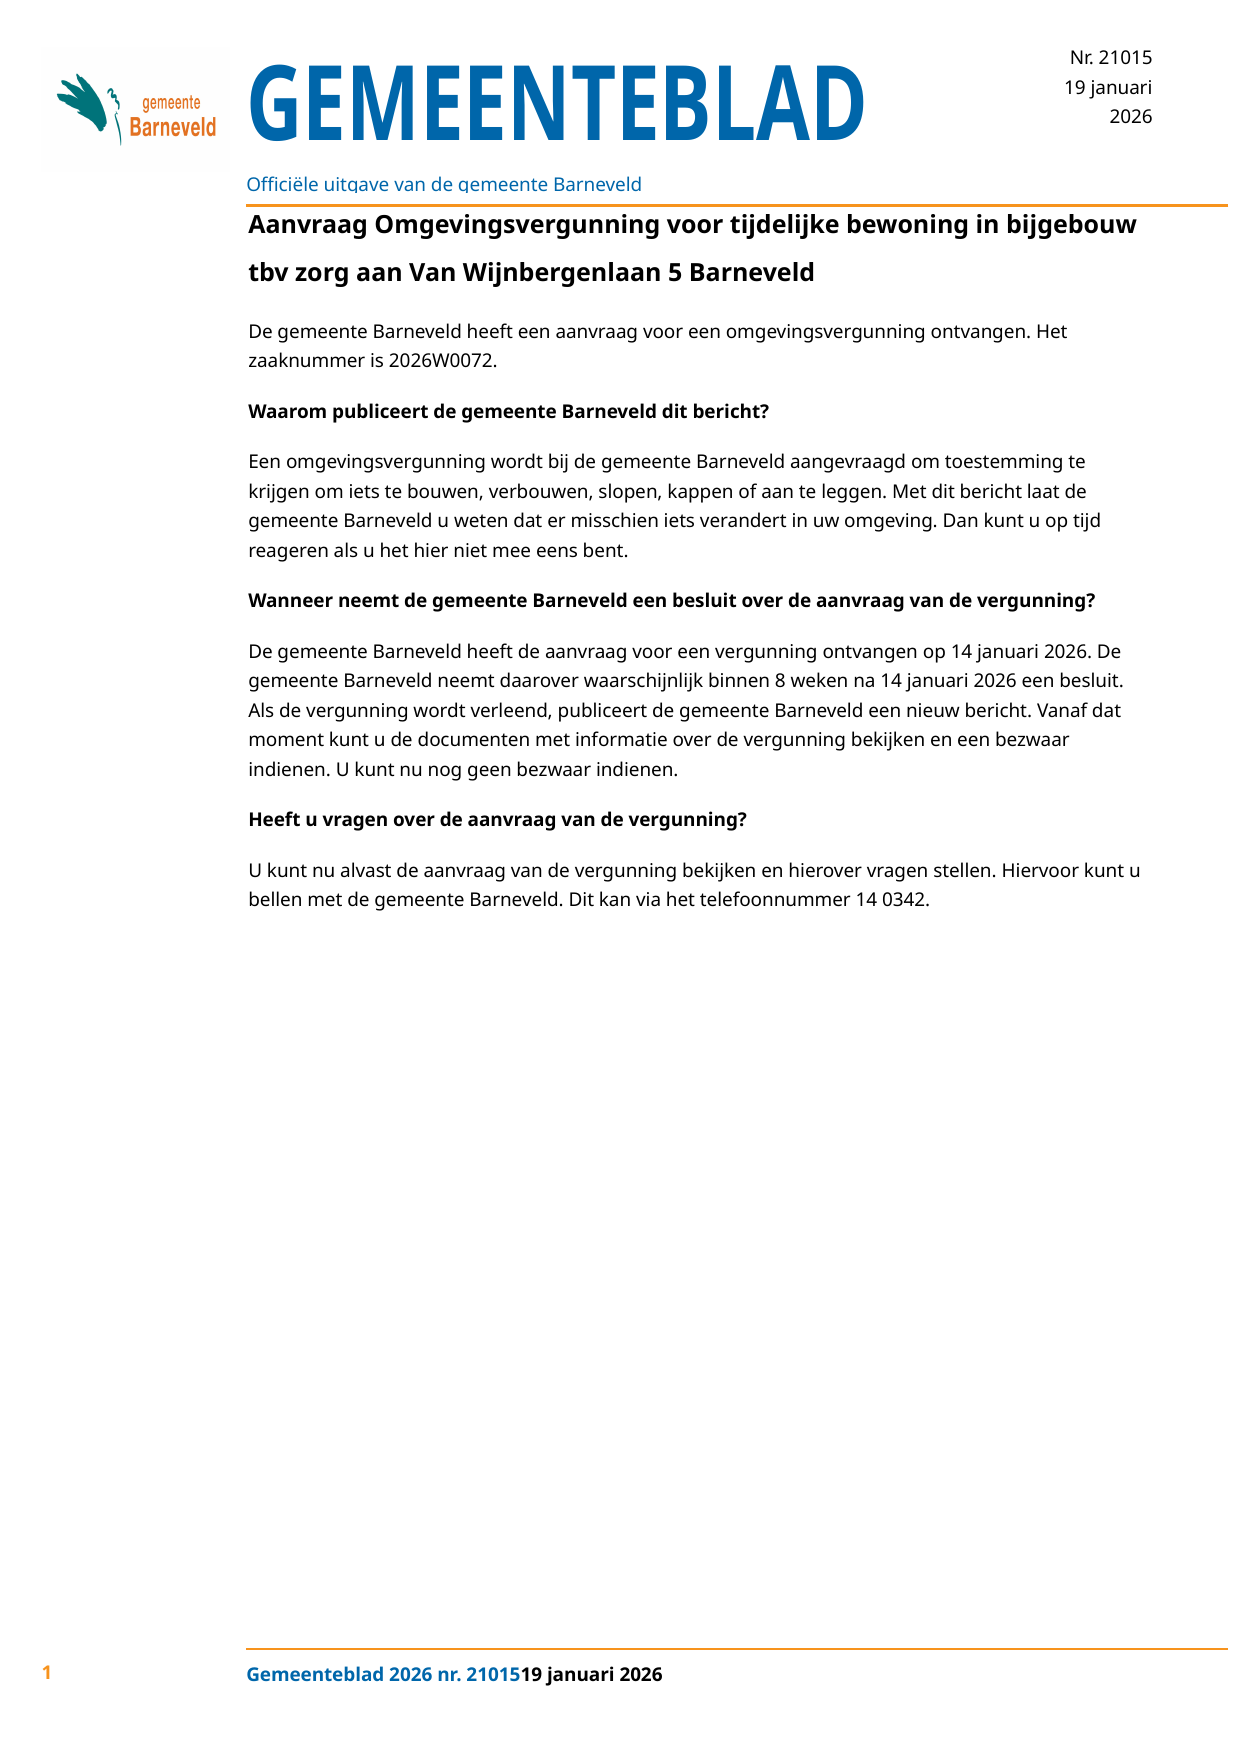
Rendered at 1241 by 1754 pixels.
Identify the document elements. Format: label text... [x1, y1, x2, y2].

text De gemeente Barneveld heeft de aanvraag voor een vergunning ontvangen op 14 januari 2026. De gemeente Barneveld neemt daarover waarschijnlijk binnen 8 weken na 14 januari 2026 een besluit. Als de vergunning wordt verleend, publiceert de gemeente Barneveld een nieuw bericht. Vanaf dat moment kunt u de documenten met informatie over de vergunning bekijken en een bezwaar indienen. U kunt nu nog geen bezwaar indienen. [248, 638, 1152, 782]
text De gemeente Barneveld heeft een aanvraag voor een omgevingsvergunning ontvangen. Het zaaknummer is 2026W0072. [248, 318, 1152, 373]
text U kunt nu alvast de aanvraag van de vergunning bekijken en hierover vragen stellen. Hiervoor kunt u bellen met de gemeente Barneveld. Dit kan via het telefoonnummer 14 0342. [248, 857, 1152, 912]
text Wanneer neemt de gemeente Barneveld een besluit over de aanvraag van de vergunning? [248, 587, 1152, 613]
text Een omgevingsvergunning wordt bij de gemeente Barneveld aangevraagd om toestemming te krijgen om iets te bouwen, verbouwen, slopen, kappen of aan te leggen. Met dit bericht laat de gemeente Barneveld u weten dat er misschien iets verandert in uw omgeving. Dan kunt u op tijd reageren als u het hier niet mee eens bent. [248, 448, 1152, 563]
text Heeft u vragen over de aanvraag van de vergunning? [248, 807, 1152, 832]
text Waarom publiceert de gemeente Barneveld dit bericht? [248, 398, 1152, 424]
text Aanvraag Omgevingsvergunning voor tijdelijke bewoning in bijgebouw tbv zorg aan Van Wijnbergenlaan 5 Barneveld [248, 207, 1152, 288]
picture [41, 47, 231, 172]
